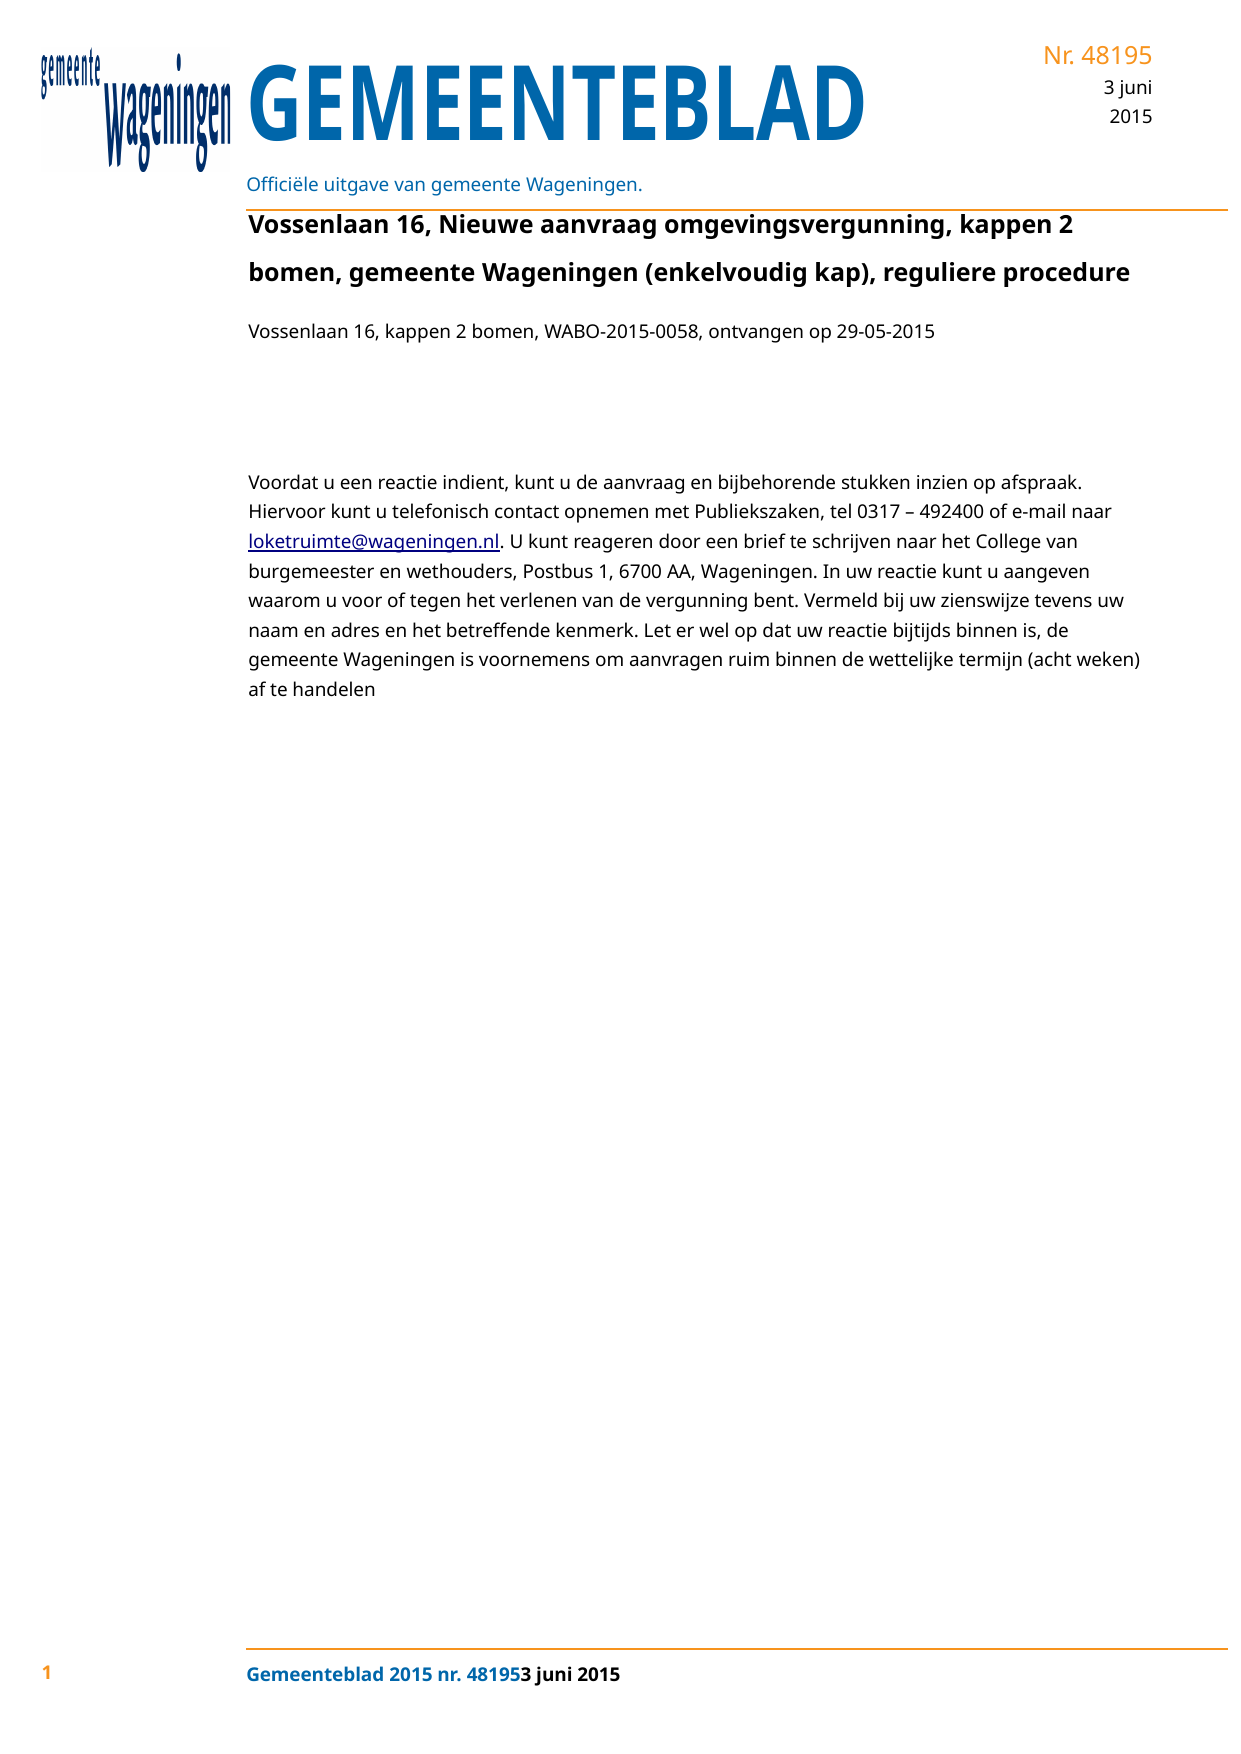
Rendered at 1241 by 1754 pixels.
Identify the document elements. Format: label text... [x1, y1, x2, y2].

picture [41, 47, 231, 172]
text Vossenlaan 16, Nieuwe aanvraag omgevingsvergunning, kappen 2 bomen, gemeente Wageningen (enkelvoudig kap), reguliere procedure [248, 211, 1152, 288]
text Voordat u een reactie indient, kunt u de aanvraag en bijbehorende stukken inzien op afspraak. Hiervoor kunt u telefonisch contact opnemen met Publiekszaken, tel 0317 – 492400 of e-mail naar loketruimte@wageningen.nl. U kunt reageren door een brief te schrijven naar het College van burgemeester en wethouders, Postbus 1, 6700 AA, Wageningen. In uw reactie kunt u aangeven waarom u voor of tegen het verlenen van de vergunning bent. Vermeld bij uw zienswijze tevens uw naam en adres en het betreffende kenmerk. Let er wel op dat uw reactie bijtijds binnen is, de gemeente Wageningen is voornemens om aanvragen ruim binnen de wettelijke termijn (acht weken) af te handelen [248, 469, 1152, 702]
text Vossenlaan 16, kappen 2 bomen, WABO-2015-0058, ontvangen op 29-05-2015 [248, 318, 1152, 344]
